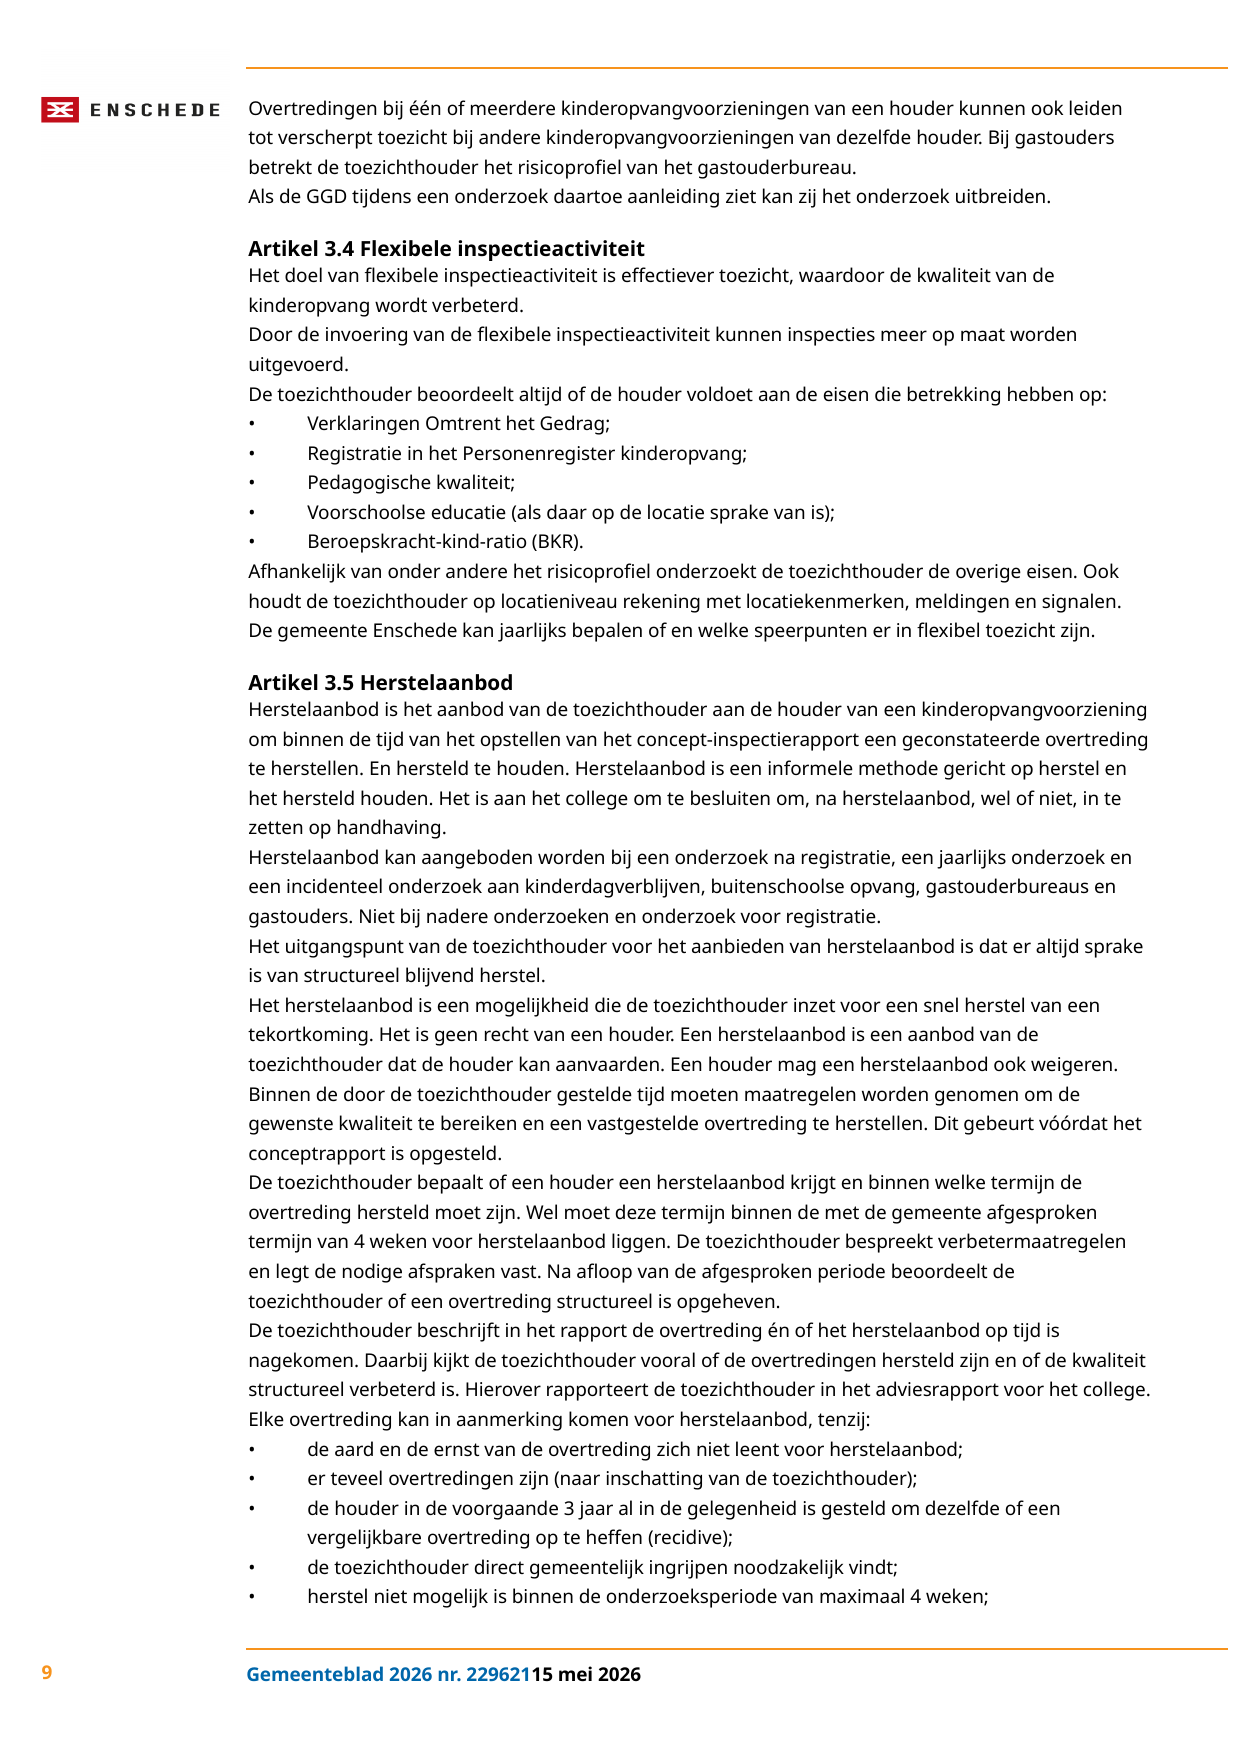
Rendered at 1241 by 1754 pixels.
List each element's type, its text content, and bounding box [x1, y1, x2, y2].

text Als de GGD tijdens een onderzoek daartoe aanleiding ziet kan zij het onderzoek uitbreiden. [248, 183, 1152, 209]
text Artikel 3.5 Herstelaanbod [248, 668, 1152, 696]
list Verklaringen Omtrent het Gedrag; [248, 410, 1152, 436]
text De toezichthouder beoordeelt altijd of de houder voldoet aan de eisen die betrekking hebben op: [248, 381, 1152, 406]
text Door de invoering van de flexibele inspectieactiviteit kunnen inspecties meer op maat worden uitgevoerd. [248, 322, 1152, 377]
list Registratie in het Personenregister kinderopvang; [248, 440, 1152, 466]
list de aard en de ernst van de overtreding zich niet leent voor herstelaanbod; [248, 1436, 1152, 1462]
text Afhankelijk van onder andere het risicoprofiel onderzoekt de toezichthouder de overige eisen. Ook houdt de toezichthouder op locatieniveau rekening met locatiekenmerken, meldingen en signalen. [248, 558, 1152, 613]
text Het herstelaanbod is een mogelijkheid die de toezichthouder inzet voor een snel herstel van een tekortkoming. Het is geen recht van een houder. Een herstelaanbod is een aanbod van de toezichthouder dat de houder kan aanvaarden. Een houder mag een herstelaanbod ook weigeren. [248, 992, 1152, 1077]
list de houder in de voorgaande 3 jaar al in de gelegenheid is gesteld om dezelfde of een vergelijkbare overtreding op te heffen (recidive); [248, 1495, 1152, 1550]
list herstel niet mogelijk is binnen de onderzoeksperiode van maximaal 4 weken; [248, 1584, 1152, 1609]
text Binnen de door de toezichthouder gestelde tijd moeten maatregelen worden genomen om de gewenste kwaliteit te bereiken en een vastgestelde overtreding te herstellen. Dit gebeurt vóórdat het conceptrapport is opgesteld. [248, 1081, 1152, 1166]
text Overtredingen bij één of meerdere kinderopvangvoorzieningen van een houder kunnen ook leiden tot verscherpt toezicht bij andere kinderopvangvoorzieningen van dezelfde houder. Bij gastouders betrekt de toezichthouder het risicoprofiel van het gastouderbureau. [248, 95, 1152, 180]
text De toezichthouder bepaalt of een houder een herstelaanbod krijgt en binnen welke termijn de overtreding hersteld moet zijn. Wel moet deze termijn binnen de met de gemeente afgesproken termijn van 4 weken voor herstelaanbod liggen. De toezichthouder bespreekt verbetermaatregelen en legt de nodige afspraken vast. Na afloop van de afgesproken periode beoordeelt de toezichthouder of een overtreding structureel is opgeheven. [248, 1169, 1152, 1314]
list er teveel overtredingen zijn (naar inschatting van de toezichthouder); [248, 1465, 1152, 1491]
list Beroepskracht-kind-ratio (BKR). [248, 529, 1152, 554]
text De gemeente Enschede kan jaarlijks bepalen of en welke speerpunten er in flexibel toezicht zijn. [248, 617, 1152, 643]
text Herstelaanbod is het aanbod van de toezichthouder aan de houder van een kinderopvangvoorziening om binnen de tijd van het opstellen van het concept-inspectierapport een geconstateerde overtreding te herstellen. En hersteld te houden. Herstelaanbod is een informele methode gericht op herstel en het hersteld houden. Het is aan het college om te besluiten om, na herstelaanbod, wel of niet, in te zetten op handhaving. [248, 696, 1152, 840]
text Het doel van flexibele inspectieactiviteit is effectiever toezicht, waardoor de kwaliteit van de kinderopvang wordt verbeterd. [248, 262, 1152, 318]
text Artikel 3.4 Flexibele inspectieactiviteit [248, 234, 1152, 262]
list Pedagogische kwaliteit; [248, 469, 1152, 495]
picture [41, 47, 231, 172]
text Het uitgangspunt van de toezichthouder voor het aanbieden van herstelaanbod is dat er altijd sprake is van structureel blijvend herstel. [248, 933, 1152, 988]
text Herstelaanbod kan aangeboden worden bij een onderzoek na registratie, een jaarlijks onderzoek en een incidenteel onderzoek aan kinderdagverblijven, buitenschoolse opvang, gastouderbureaus en gastouders. Niet bij nadere onderzoeken en onderzoek voor registratie. [248, 844, 1152, 929]
list de toezichthouder direct gemeentelijk ingrijpen noodzakelijk vindt; [248, 1554, 1152, 1580]
text Elke overtreding kan in aanmerking komen voor herstelaanbod, tenzij: [248, 1406, 1152, 1432]
text De toezichthouder beschrijft in het rapport de overtreding én of het herstelaanbod op tijd is nagekomen. Daarbij kijkt de toezichthouder vooral of de overtredingen hersteld zijn en of de kwaliteit structureel verbeterd is. Hierover rapporteert de toezichthouder in het adviesrapport voor het college. [248, 1317, 1152, 1402]
list Voorschoolse educatie (als daar op de locatie sprake van is); [248, 499, 1152, 525]
